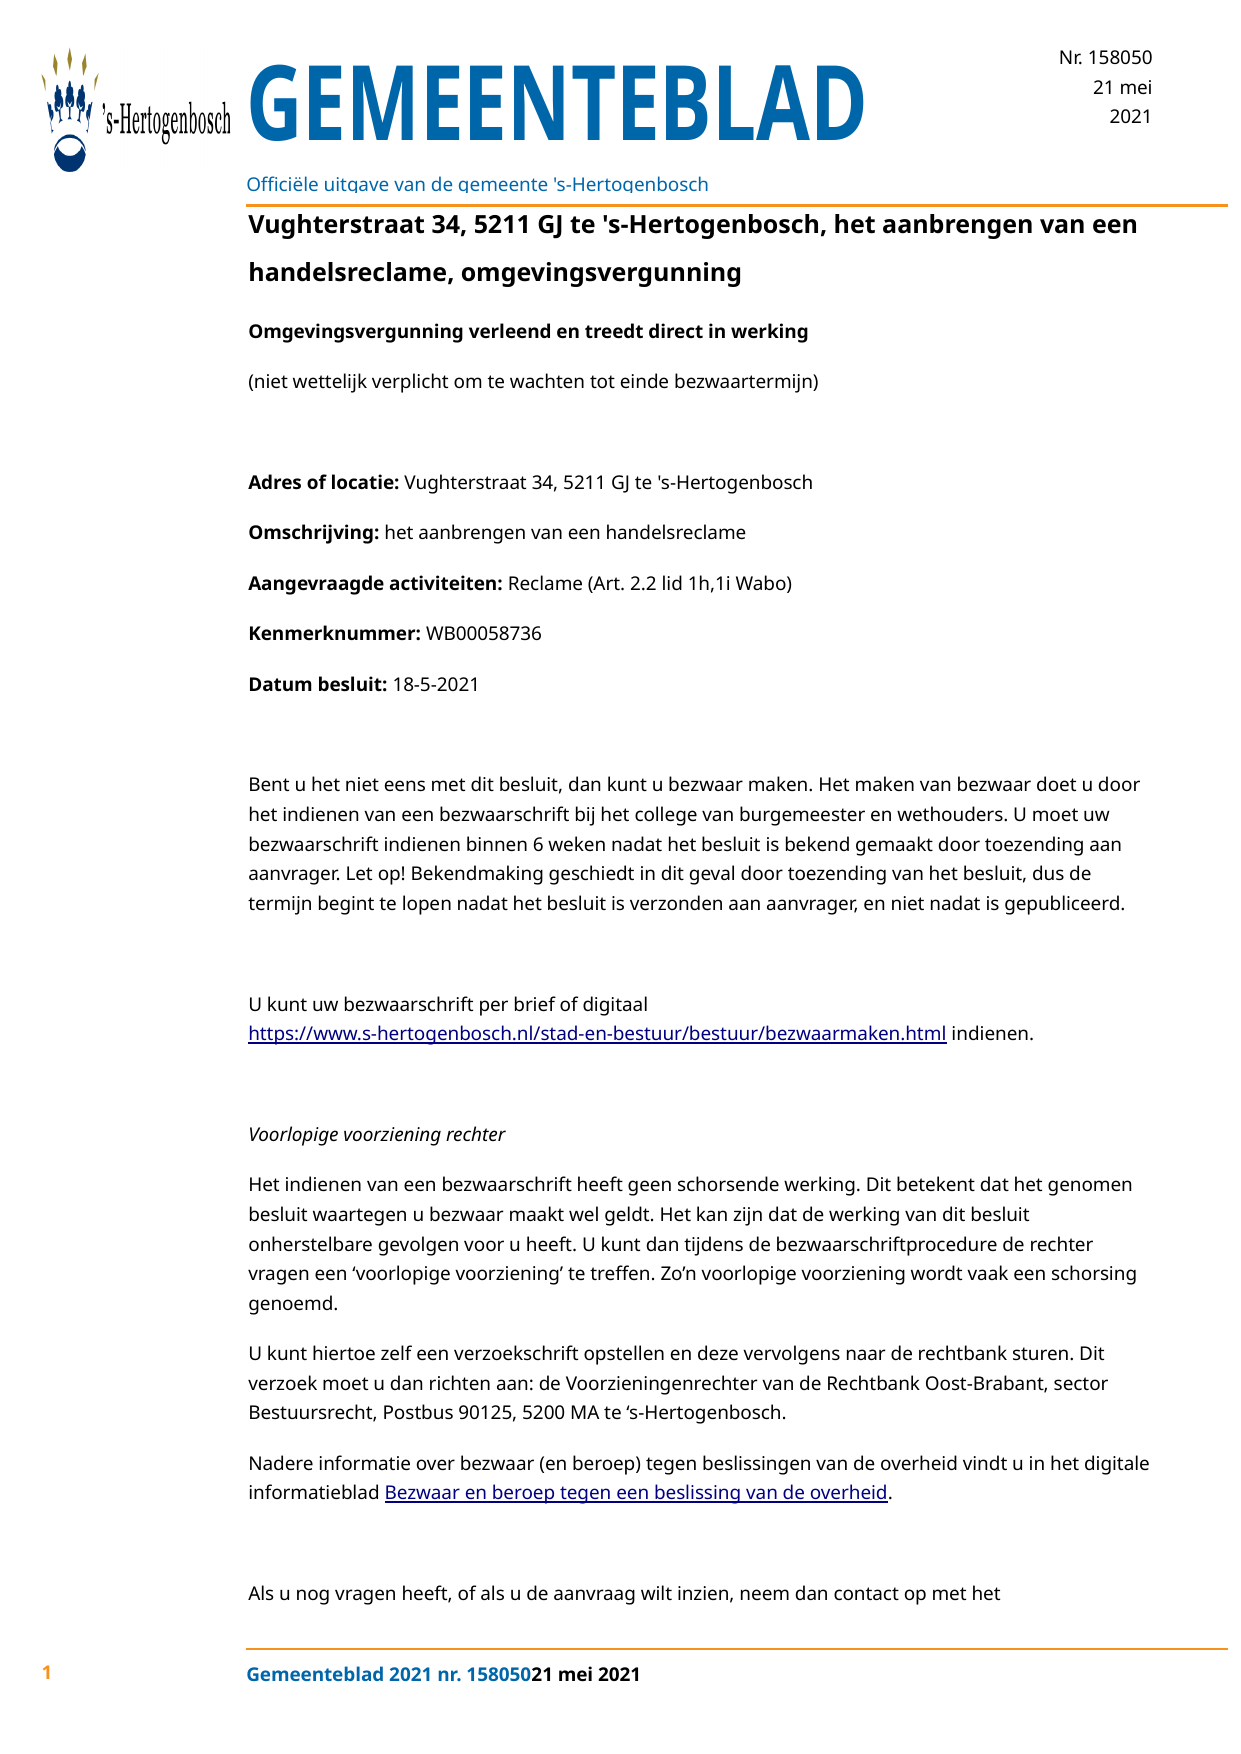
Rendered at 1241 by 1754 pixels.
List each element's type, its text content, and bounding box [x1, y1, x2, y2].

text Omgevingsvergunning verleend en treedt direct in werking [248, 318, 1152, 344]
text Kenmerknummer: WB00058736 [248, 620, 1152, 646]
picture [41, 47, 231, 172]
text Omschrijving: het aanbrengen van een handelsreclame [248, 519, 1152, 545]
text (niet wettelijk verplicht om te wachten tot einde bezwaartermijn) [248, 368, 1152, 394]
text Aangevraagde activiteiten: Reclame (Art. 2.2 lid 1h,1i Wabo) [248, 570, 1152, 596]
text Datum besluit: 18-5-2021 [248, 671, 1152, 697]
text Het indienen van een bezwaarschrift heeft geen schorsende werking. Dit betekent dat het genomen besluit waartegen u bezwaar maakt wel geldt. Het kan zijn dat de werking van dit besluit onherstelbare gevolgen voor u heeft. U kunt dan tijdens de bezwaarschriftprocedure de rechter vragen een ‘voorlopige voorziening’ te treffen. Zo’n voorlopige voorziening wordt vaak een schorsing genoemd. [248, 1172, 1152, 1316]
text Als u nog vragen heeft, of als u de aanvraag wilt inzien, neem dan contact op met het [248, 1580, 1152, 1606]
text Nadere informatie over bezwaar (en beroep) tegen beslissingen van de overheid vindt u in het digitale informatieblad Bezwaar en beroep tegen een beslissing van de overheid. [248, 1450, 1152, 1505]
text U kunt uw bezwaarschrift per brief of digitaal https://www.s-hertogenbosch.nl/stad-en-bestuur/bestuur/bezwaarmaken.html indienen. [248, 991, 1152, 1046]
text Vughterstraat 34, 5211 GJ te 's-Hertogenbosch, het aanbrengen van een handelsreclame, omgevingsvergunning [248, 207, 1152, 288]
text Voorlopige voorziening rechter [248, 1121, 1152, 1147]
text Adres of locatie: Vughterstraat 34, 5211 GJ te 's-Hertogenbosch [248, 469, 1152, 495]
text U kunt hiertoe zelf een verzoekschrift opstellen en deze vervolgens naar de rechtbank sturen. Dit verzoek moet u dan richten aan: de Voorzieningenrechter van de Rechtbank Oost-Brabant, sector Bestuursrecht, Postbus 90125, 5200 MA te ‘s-Hertogenbosch. [248, 1340, 1152, 1425]
text Bent u het niet eens met dit besluit, dan kunt u bezwaar maken. Het maken van bezwaar doet u door het indienen van een bezwaarschrift bij het college van burgemeester en wethouders. U moet uw bezwaarschrift indienen binnen 6 weken nadat het besluit is bekend gemaakt door toezending aan aanvrager. Let op! Bekendmaking geschiedt in dit geval door toezending van het besluit, dus de termijn begint te lopen nadat het besluit is verzonden aan aanvrager, en niet nadat is gepubliceerd. [248, 772, 1152, 916]
